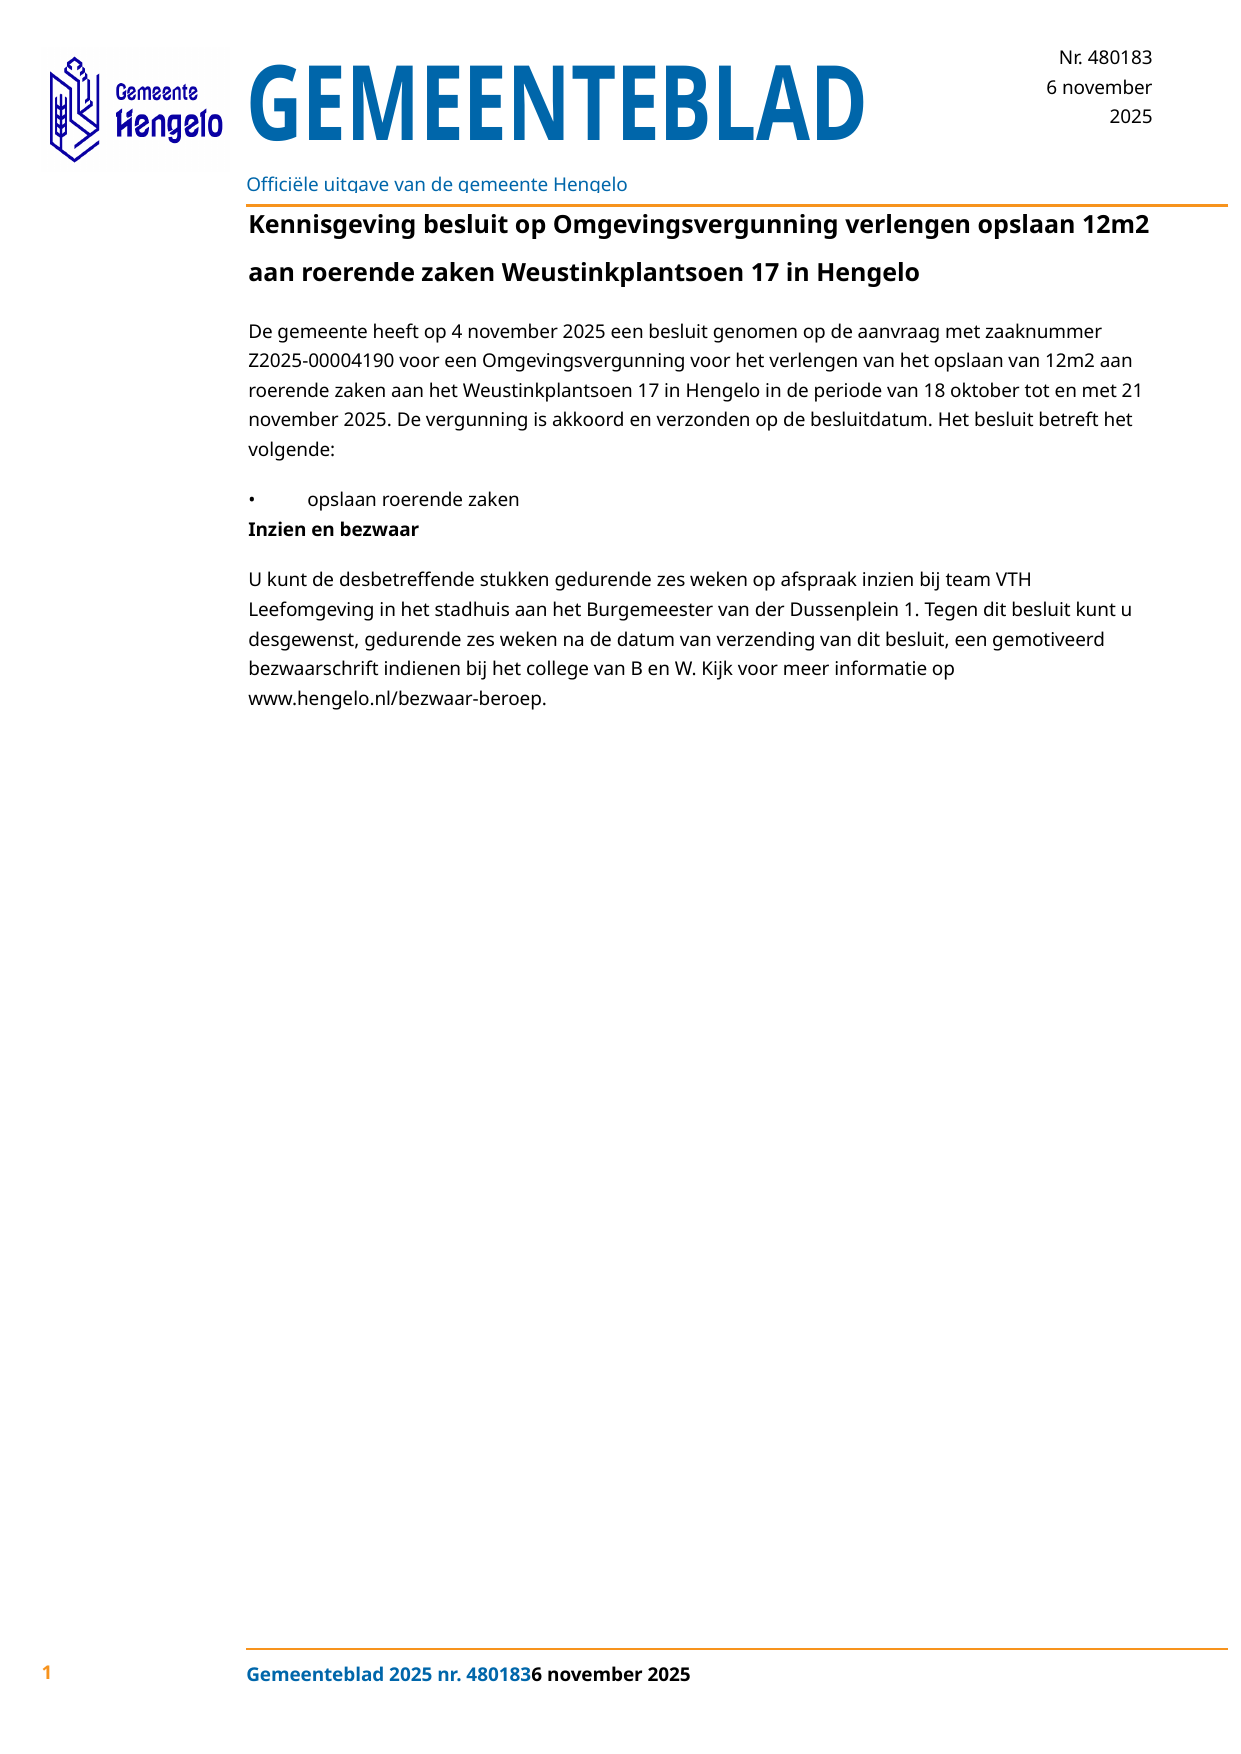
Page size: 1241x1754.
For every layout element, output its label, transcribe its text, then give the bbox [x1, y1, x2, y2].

text De gemeente heeft op 4 november 2025 een besluit genomen op de aanvraag met zaaknummer Z2025-00004190 voor een Omgevingsvergunning voor het verlengen van het opslaan van 12m2 aan roerende zaken aan het Weustinkplantsoen 17 in Hengelo in de periode van 18 oktober tot en met 21 november 2025. De vergunning is akkoord en verzonden op de besluitdatum. Het besluit betreft het volgende: [248, 318, 1152, 462]
list opslaan roerende zaken [248, 487, 1152, 512]
picture [41, 47, 231, 172]
text Kennisgeving besluit op Omgevingsvergunning verlengen opslaan 12m2 aan roerende zaken Weustinkplantsoen 17 in Hengelo [248, 207, 1152, 288]
text Inzien en bezwaar [248, 516, 1152, 542]
text U kunt de desbetreffende stukken gedurende zes weken op afspraak inzien bij team VTH Leefomgeving in het stadhuis aan het Burgemeester van der Dussenplein 1. Tegen dit besluit kunt u desgewenst, gedurende zes weken na de datum van verzending van dit besluit, een gemotiveerd bezwaarschrift indienen bij het college van B en W. Kijk voor meer informatie op www.hengelo.nl/bezwaar-beroep. [248, 567, 1152, 711]
